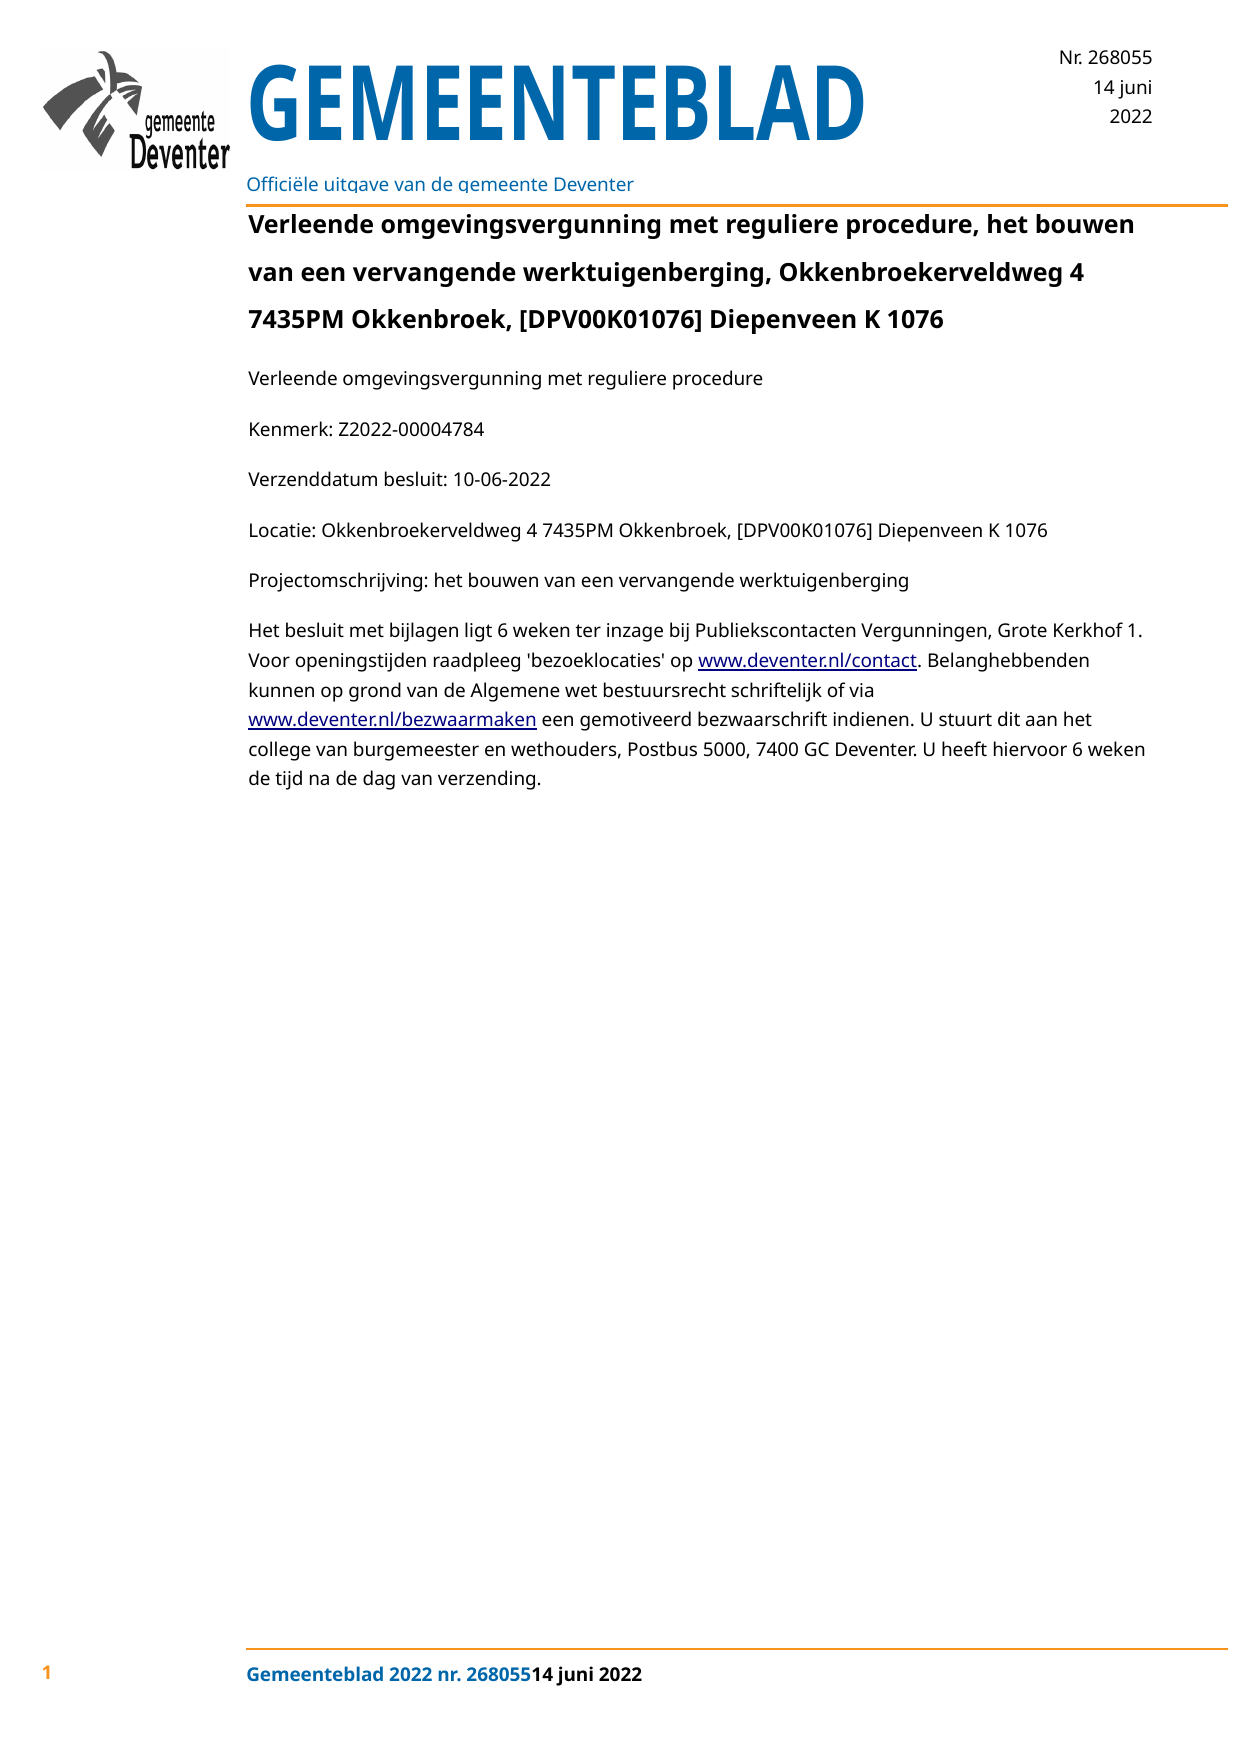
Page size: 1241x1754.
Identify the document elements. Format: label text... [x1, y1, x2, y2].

text Verzenddatum besluit: 10-06-2022 [248, 466, 1152, 492]
text Verleende omgevingsvergunning met reguliere procedure, het bouwen van een vervangende werktuigenberging, Okkenbroekerveldweg 4 7435PM Okkenbroek, [DPV00K01076] Diepenveen K 1076 [248, 207, 1152, 336]
text Kenmerk: Z2022-00004784 [248, 416, 1152, 442]
text Locatie: Okkenbroekerveldweg 4 7435PM Okkenbroek, [DPV00K01076] Diepenveen K 1076 [248, 517, 1152, 542]
picture [41, 47, 231, 172]
text Verleende omgevingsvergunning met reguliere procedure [248, 366, 1152, 391]
text Het besluit met bijlagen ligt 6 weken ter inzage bij Publiekscontacten Vergunningen, Grote Kerkhof 1. Voor openingstijden raadpleeg 'bezoeklocaties' op www.deventer.nl/contact. Belanghebbenden kunnen op grond van de Algemene wet bestuursrecht schriftelijk of via www.deventer.nl/bezwaarmaken een gemotiveerd bezwaarschrift indienen. U stuurt dit aan het college van burgemeester en wethouders, Postbus 5000, 7400 GC Deventer. U heeft hiervoor 6 weken de tijd na de dag van verzending. [248, 618, 1152, 791]
text Projectomschrijving: het bouwen van een vervangende werktuigenberging [248, 567, 1152, 593]
